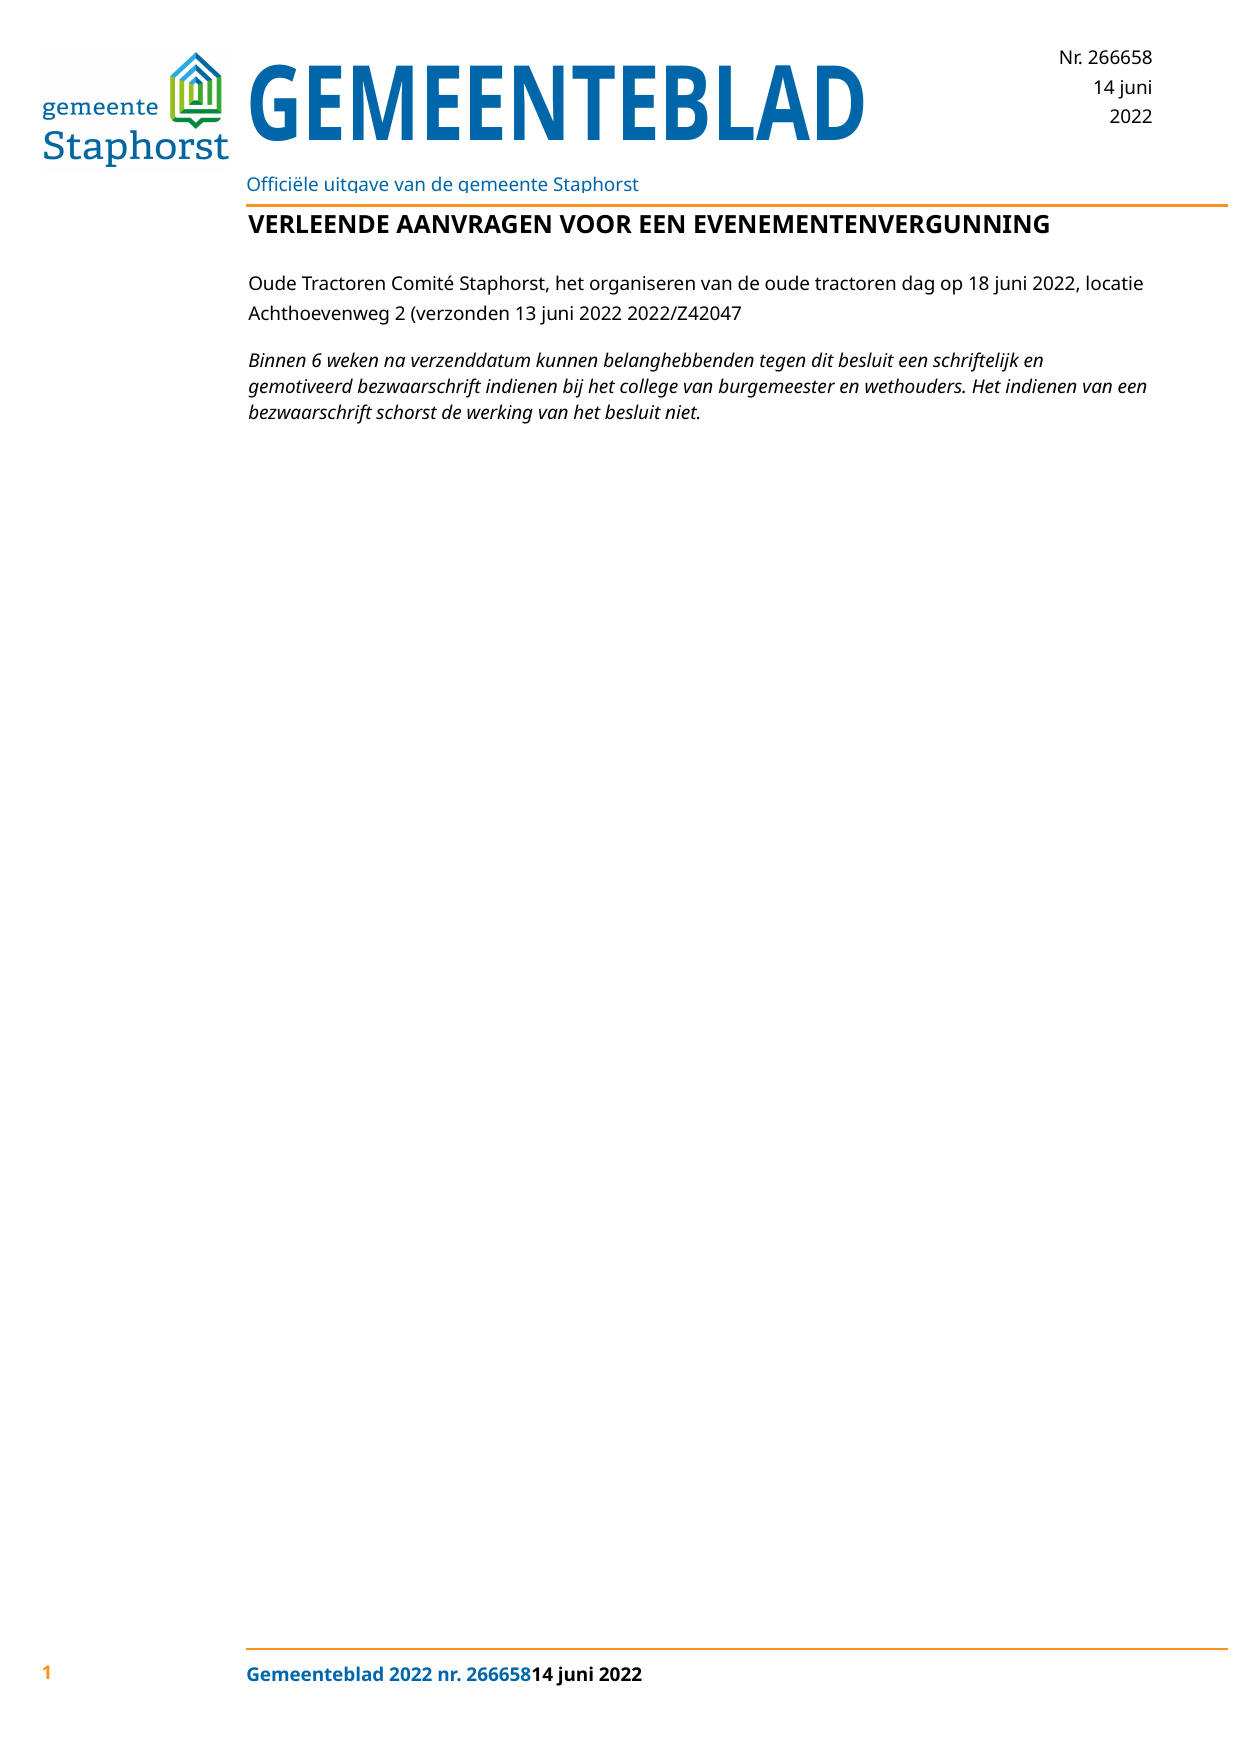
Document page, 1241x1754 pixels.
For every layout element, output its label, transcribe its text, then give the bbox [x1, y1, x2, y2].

text VERLEENDE AANVRAGEN VOOR EEN EVENEMENTENVERGUNNING [248, 207, 1152, 241]
text Binnen 6 weken na verzenddatum kunnen belanghebbenden tegen dit besluit een schriftelijk en gemotiveerd bezwaarschrift indienen bij het college van burgemeester en wethouders. Het indienen van een bezwaarschrift schorst de werking van het besluit niet. [248, 348, 1152, 425]
picture [41, 47, 231, 172]
text Oude Tractoren Comité Staphorst, het organiseren van de oude tractoren dag op 18 juni 2022, locatie Achthoevenweg 2 (verzonden 13 juni 2022 2022/Z42047 [248, 270, 1152, 326]
